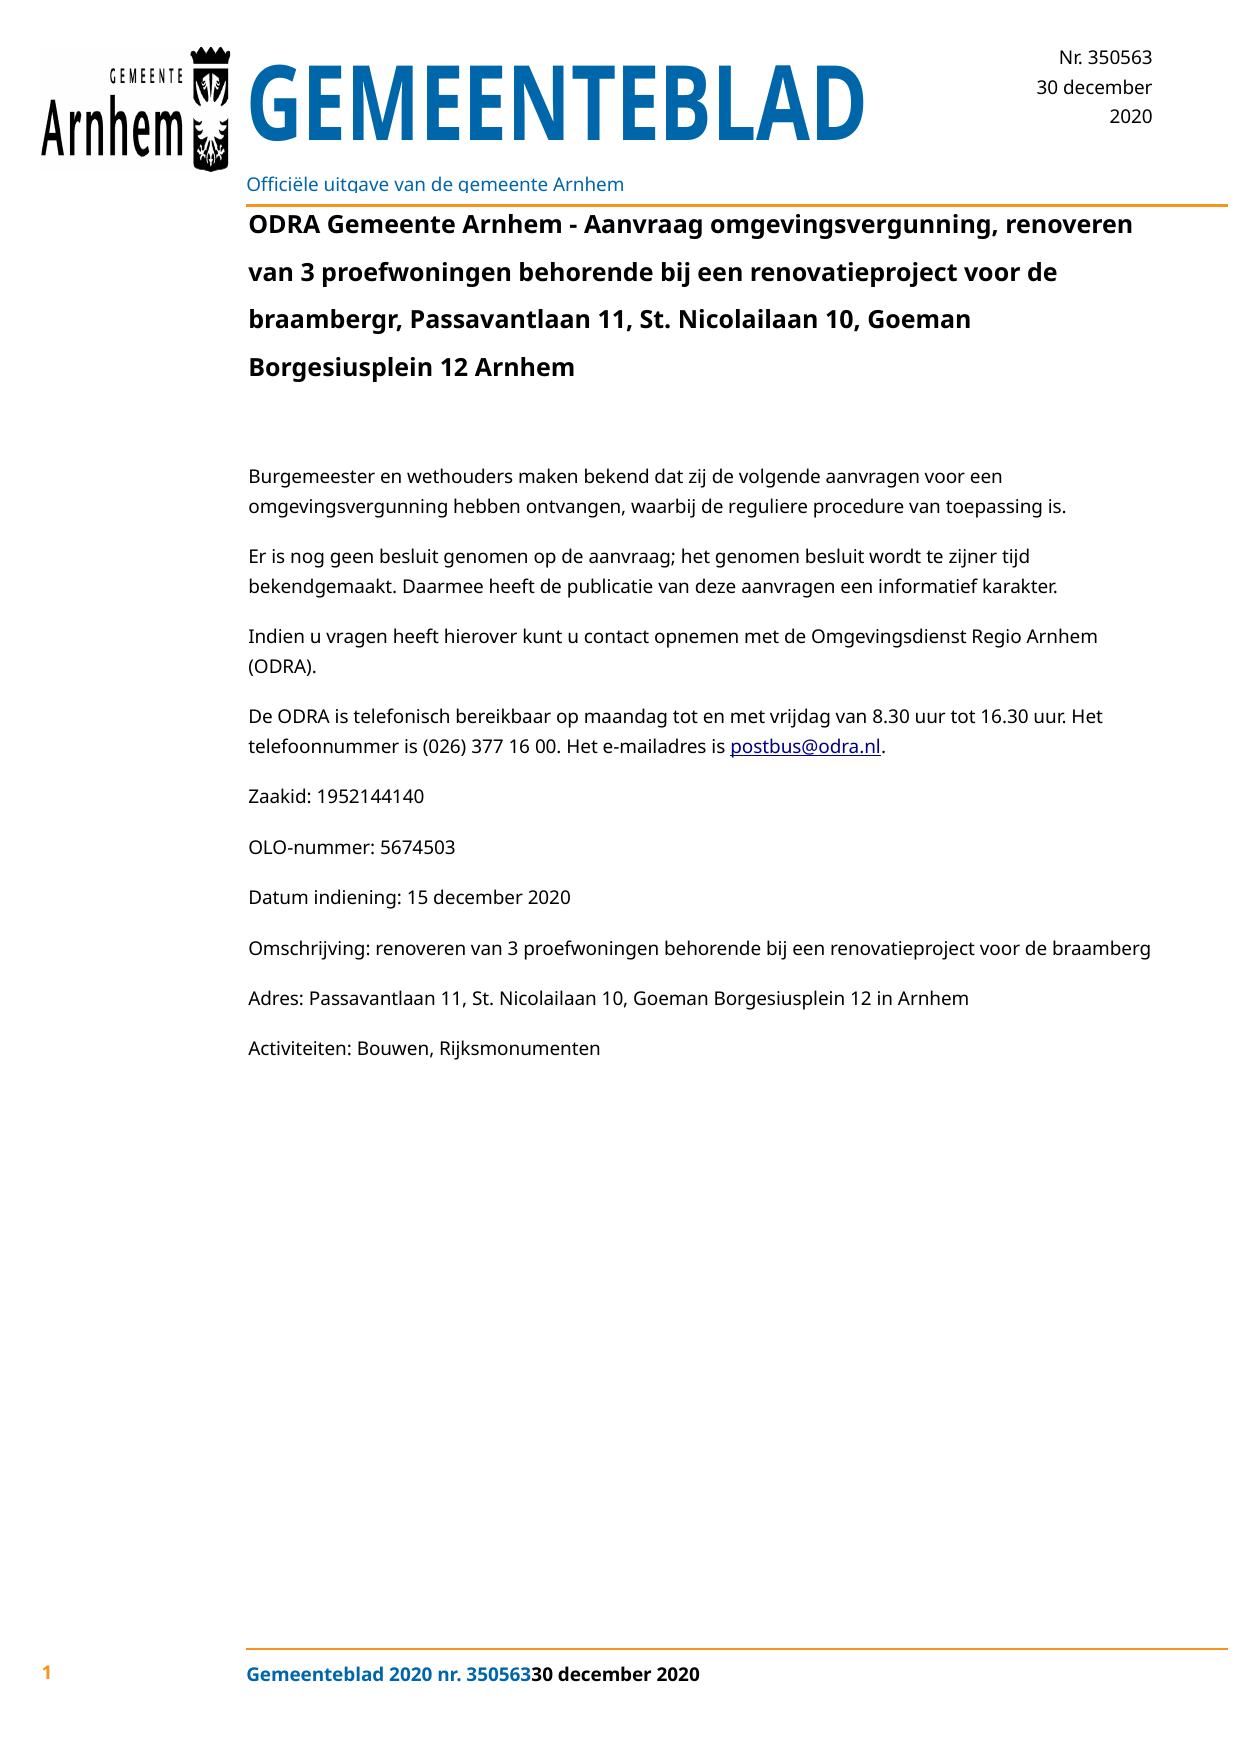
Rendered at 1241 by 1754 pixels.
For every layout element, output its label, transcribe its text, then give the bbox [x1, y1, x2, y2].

text Activiteiten: Bouwen, Rijksmonumenten [248, 1036, 1152, 1061]
text Omschrijving: renoveren van 3 proefwoningen behorende bij een renovatieproject voor de braamberg [248, 935, 1152, 961]
text Er is nog geen besluit genomen op de aanvraag; het genomen besluit wordt te zijner tijd bekendgemaakt. Daarmee heeft de publicatie van deze aanvragen een informatief karakter. [248, 543, 1152, 599]
text OLO-nummer: 5674503 [248, 834, 1152, 860]
text ODRA Gemeente Arnhem - Aanvraag omgevingsvergunning, renoveren van 3 proefwoningen behorende bij een renovatieproject voor de braambergr, Passavantlaan 11, St. Nicolailaan 10, Goeman Borgesiusplein 12 Arnhem [248, 207, 1152, 384]
text Adres: Passavantlaan 11, St. Nicolailaan 10, Goeman Borgesiusplein 12 in Arnhem [248, 985, 1152, 1011]
text Datum indiening: 15 december 2020 [248, 884, 1152, 910]
text De ODRA is telefonisch bereikbaar op maandag tot en met vrijdag van 8.30 uur tot 16.30 uur. Het telefoonnummer is (026) 377 16 00. Het e-mailadres is postbus@odra.nl. [248, 703, 1152, 759]
text Burgemeester en wethouders maken bekend dat zij de volgende aanvragen voor een omgevingsvergunning hebben ontvangen, waarbij de reguliere procedure van toepassing is. [248, 463, 1152, 519]
picture [41, 47, 231, 172]
text Zaakid: 1952144140 [248, 783, 1152, 809]
text Indien u vragen heeft hierover kunt u contact opnemen met de Omgevingsdienst Regio Arnhem (ODRA). [248, 623, 1152, 679]
